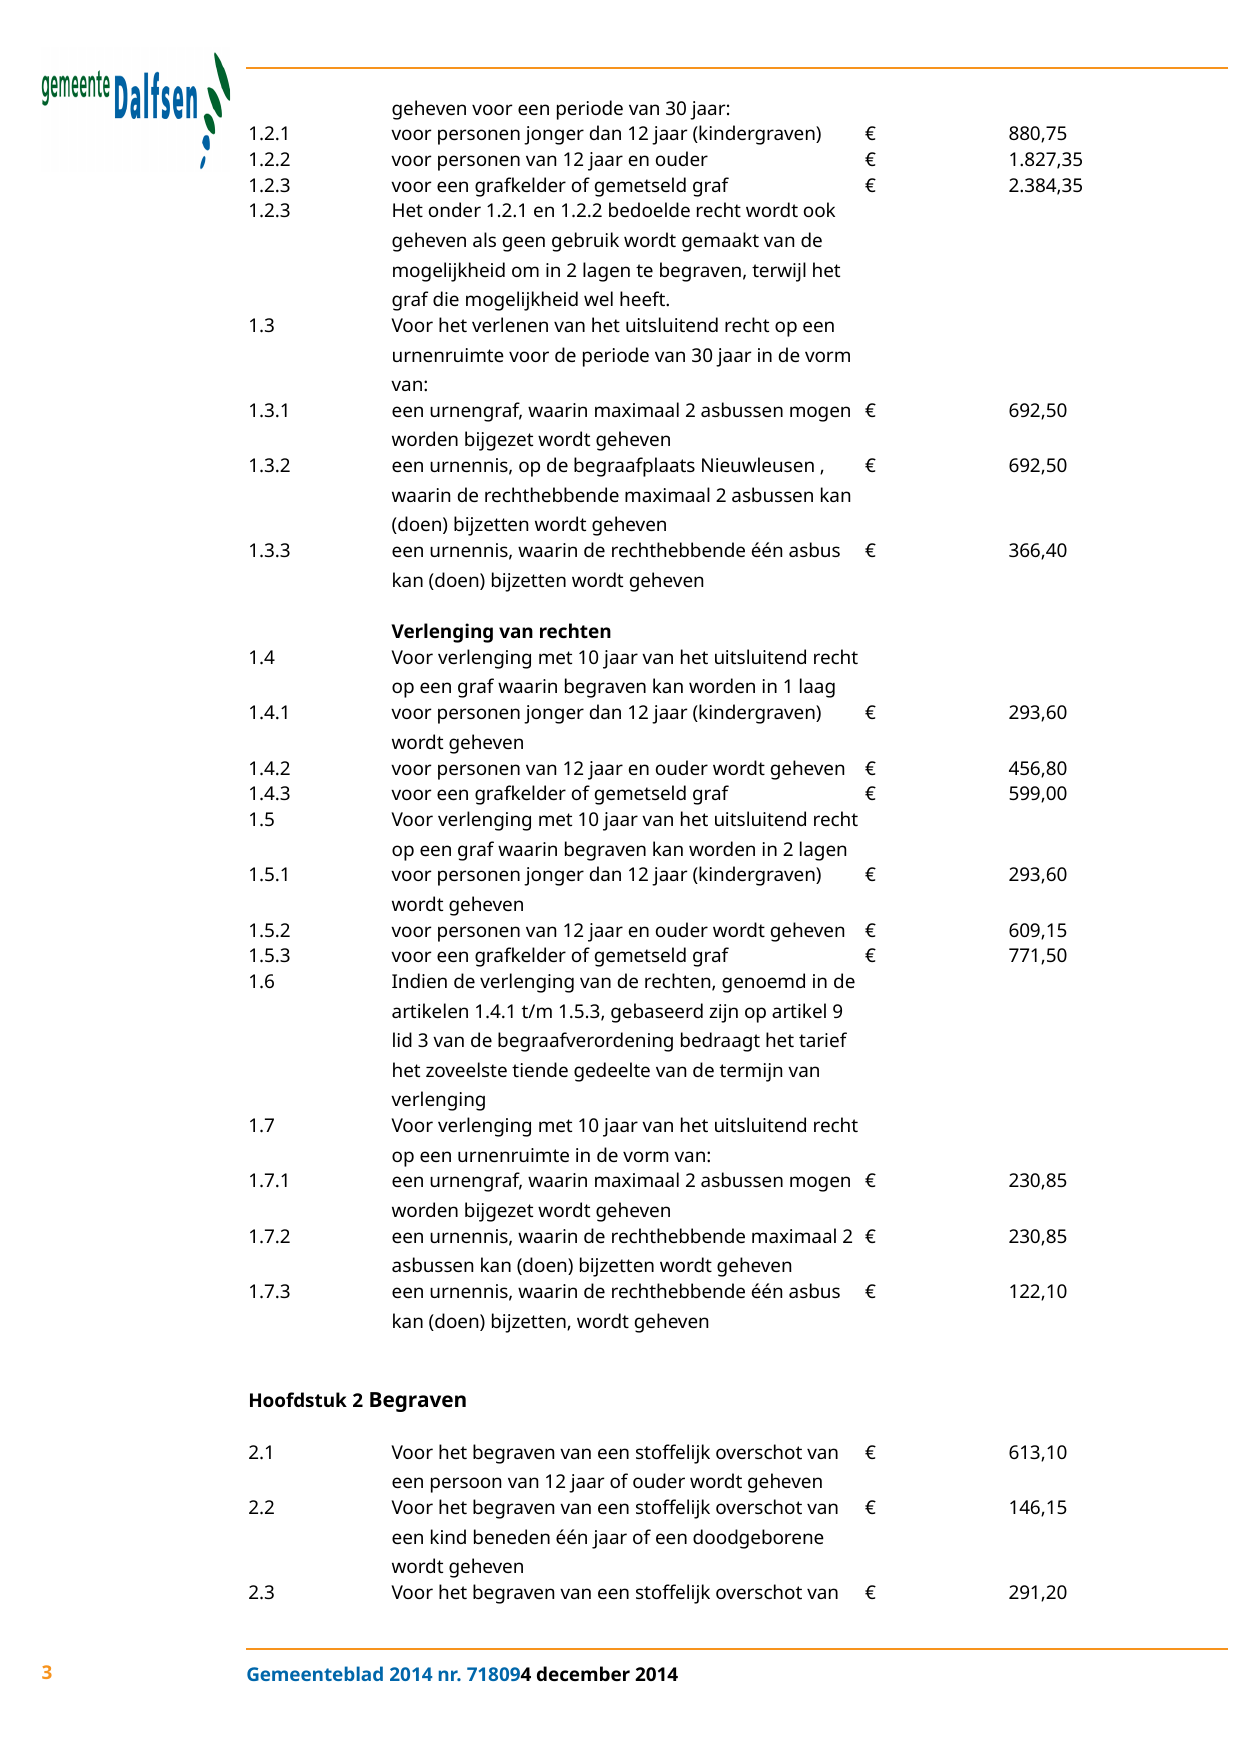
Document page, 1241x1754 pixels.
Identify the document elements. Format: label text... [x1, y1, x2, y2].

table_cell Het onder 1.2.1 en 1.2.2 bedoelde recht wordt ook geheven als geen gebruik wordt gemaakt van de mogelijkheid om in 2 lagen te begraven, terwijl het graf die mogelijkheid wel heeft. [391, 198, 865, 312]
table_header 613,10 [1008, 1439, 1152, 1494]
table_cell € [865, 861, 1008, 917]
table_cell € [865, 943, 1008, 968]
table_cell een urnengraf, waarin maximaal 2 asbussen mogen worden bijgezet wordt geheven [391, 1168, 865, 1223]
table_cell 1.2.2 [248, 146, 391, 172]
table_cell € [865, 917, 1008, 942]
table_cell [1008, 593, 1152, 618]
table_cell Voor het begraven van een stoffelijk overschot van een kind beneden één jaar of een doodgeborene wordt geheven [391, 1495, 865, 1579]
table_cell voor een grafkelder of gemetseld graf [391, 943, 865, 968]
table_cell [865, 1112, 1008, 1168]
table_cell [1008, 968, 1152, 1112]
table_cell 1.3.3 [248, 537, 391, 593]
table_cell [1008, 312, 1152, 397]
table_cell 1.2.3 [248, 172, 391, 198]
table_cell [248, 618, 391, 644]
table_cell een urnennis, waarin de rechthebbende één asbus kan (doen) bijzetten, wordt geheven [391, 1278, 865, 1333]
table_cell voor een grafkelder of gemetseld graf [391, 780, 865, 806]
table_cell 456,80 [1008, 755, 1152, 780]
table_cell 1.3.2 [248, 453, 391, 537]
table_cell 2.3 [248, 1579, 391, 1605]
table_cell [865, 593, 1008, 618]
table_cell 1.4 [248, 644, 391, 699]
table_cell 1.2.3 [248, 198, 391, 312]
table_cell voor personen van 12 jaar en ouder wordt geheven [391, 917, 865, 942]
table_cell 599,00 [1008, 780, 1152, 806]
table_cell geheven voor een periode van 30 jaar: [391, 95, 865, 121]
table_header € [865, 1439, 1008, 1494]
table_cell 609,15 [1008, 917, 1152, 942]
table_cell 1.5.3 [248, 943, 391, 968]
table_cell 1.3.1 [248, 397, 391, 452]
table_cell € [865, 172, 1008, 198]
table_cell € [865, 453, 1008, 537]
table_cell [865, 618, 1008, 644]
table_cell [865, 312, 1008, 397]
table_cell Voor het verlenen van het uitsluitend recht op een urnenruimte voor de periode van 30 jaar in de vorm van: [391, 312, 865, 397]
table_cell Voor verlenging met 10 jaar van het uitsluitend recht op een graf waarin begraven kan worden in 1 laag [391, 644, 865, 699]
table_cell Voor verlenging met 10 jaar van het uitsluitend recht op een graf waarin begraven kan worden in 2 lagen [391, 806, 865, 861]
table_cell [391, 593, 865, 618]
table_cell [865, 198, 1008, 312]
table_cell [248, 95, 391, 121]
table_cell € [865, 1278, 1008, 1333]
table_cell 1.5.1 [248, 861, 391, 917]
table_cell Indien de verlenging van de rechten, genoemd in de artikelen 1.4.1 t/m 1.5.3, gebaseerd zijn op artikel 9 lid 3 van de begraafverordening bedraagt het tarief het zoveelste tiende gedeelte van de termijn van verlenging [391, 968, 865, 1112]
table_cell 1.2.1 [248, 121, 391, 146]
table_cell [1008, 198, 1152, 312]
table_cell [865, 644, 1008, 699]
table_cell 1.3 [248, 312, 391, 397]
table_cell 291,20 [1008, 1579, 1152, 1605]
table_cell [1008, 95, 1152, 121]
table_cell 1.4.1 [248, 699, 391, 755]
table_cell een urnennis, op de begraafplaats Nieuwleusen , waarin de rechthebbende maximaal 2 asbussen kan (doen) bijzetten wordt geheven [391, 453, 865, 537]
table_cell [1008, 806, 1152, 861]
table_cell € [865, 780, 1008, 806]
table_cell 1.7.3 [248, 1278, 391, 1333]
table_cell 293,60 [1008, 699, 1152, 755]
table_cell 1.4.3 [248, 780, 391, 806]
picture [41, 47, 231, 172]
table_cell 771,50 [1008, 943, 1152, 968]
table_header Voor het begraven van een stoffelijk overschot van een persoon van 12 jaar of ouder wordt geheven [391, 1439, 865, 1494]
table_cell [865, 806, 1008, 861]
table_cell 146,15 [1008, 1495, 1152, 1579]
table_cell 1.827,35 [1008, 146, 1152, 172]
table_cell € [865, 1223, 1008, 1278]
table_cell [865, 968, 1008, 1112]
table_cell 2.384,35 [1008, 172, 1152, 198]
table_cell 1.5.2 [248, 917, 391, 942]
table_cell een urnengraf, waarin maximaal 2 asbussen mogen worden bijgezet wordt geheven [391, 397, 865, 452]
table_cell 2.2 [248, 1495, 391, 1579]
table_cell Voor verlenging met 10 jaar van het uitsluitend recht op een urnenruimte in de vorm van: [391, 1112, 865, 1168]
table_cell 1.4.2 [248, 755, 391, 780]
table_cell € [865, 537, 1008, 593]
table_cell voor personen jonger dan 12 jaar (kindergraven) wordt geheven [391, 861, 865, 917]
table_cell € [865, 1495, 1008, 1579]
text Hoofdstuk 2 Begraven [248, 1385, 1152, 1413]
table_cell 692,50 [1008, 453, 1152, 537]
table_cell 230,85 [1008, 1168, 1152, 1223]
table_cell € [865, 699, 1008, 755]
table_cell 230,85 [1008, 1223, 1152, 1278]
table_cell 122,10 [1008, 1278, 1152, 1333]
table_cell [1008, 618, 1152, 644]
table_cell € [865, 755, 1008, 780]
table_cell € [865, 397, 1008, 452]
table_cell 880,75 [1008, 121, 1152, 146]
table_cell voor personen van 12 jaar en ouder [391, 146, 865, 172]
table_cell € [865, 121, 1008, 146]
table_cell 293,60 [1008, 861, 1152, 917]
table_cell een urnennis, waarin de rechthebbende één asbus kan (doen) bijzetten wordt geheven [391, 537, 865, 593]
table_cell voor een grafkelder of gemetseld graf [391, 172, 865, 198]
table_cell 1.7.2 [248, 1223, 391, 1278]
table_header 2.1 [248, 1439, 391, 1494]
table_cell [865, 95, 1008, 121]
table_cell [1008, 644, 1152, 699]
table_cell 1.5 [248, 806, 391, 861]
table_cell € [865, 1579, 1008, 1605]
table_cell voor personen van 12 jaar en ouder wordt geheven [391, 755, 865, 780]
table_cell 366,40 [1008, 537, 1152, 593]
table_cell Verlenging van rechten [391, 618, 865, 644]
table_cell 1.7 [248, 1112, 391, 1168]
table_cell voor personen jonger dan 12 jaar (kindergraven) [391, 121, 865, 146]
table_cell 1.7.1 [248, 1168, 391, 1223]
table_cell Voor het begraven van een stoffelijk overschot van [391, 1579, 865, 1605]
table_cell 1.6 [248, 968, 391, 1112]
table_cell [1008, 1112, 1152, 1168]
table_cell voor personen jonger dan 12 jaar (kindergraven) wordt geheven [391, 699, 865, 755]
table_cell een urnennis, waarin de rechthebbende maximaal 2 asbussen kan (doen) bijzetten wordt geheven [391, 1223, 865, 1278]
table_cell € [865, 146, 1008, 172]
table_cell € [865, 1168, 1008, 1223]
table_cell 692,50 [1008, 397, 1152, 452]
table_cell [248, 593, 391, 618]
